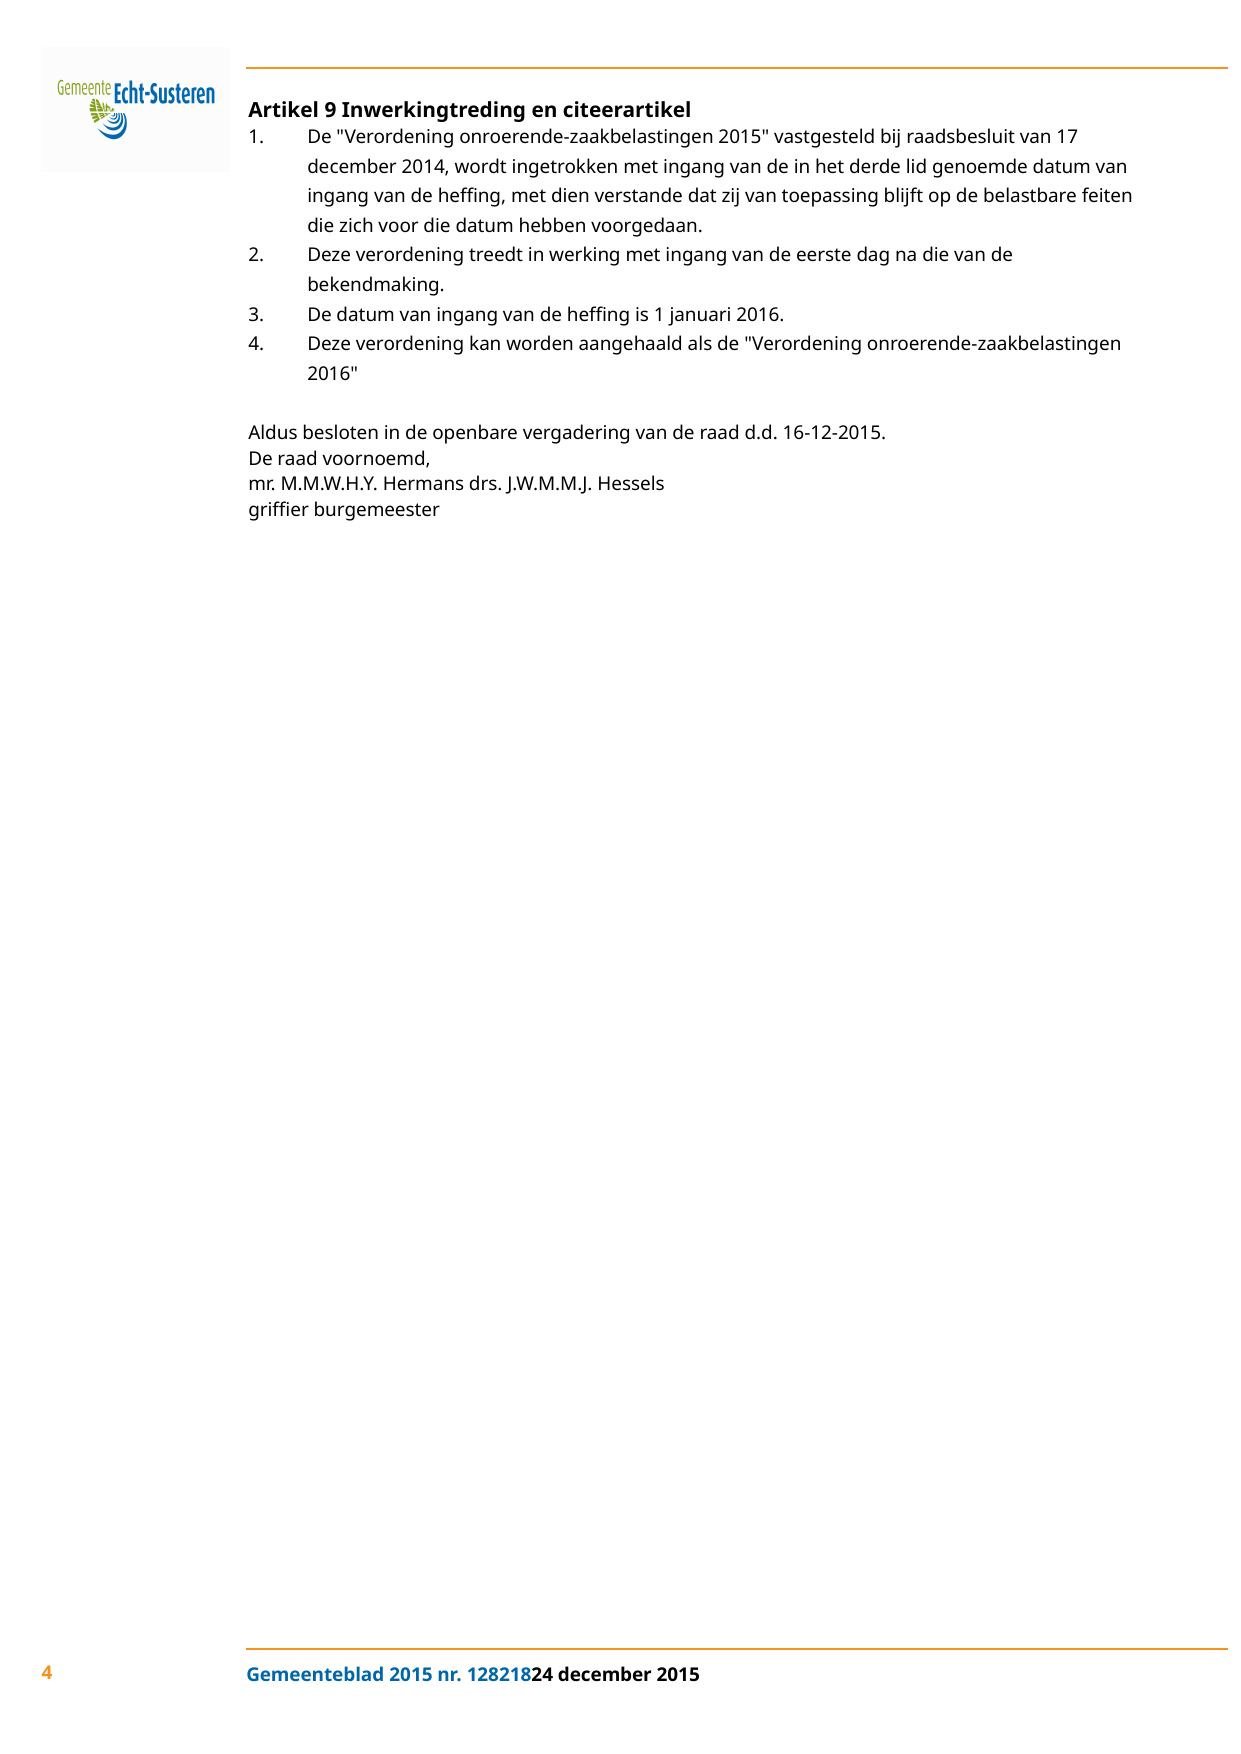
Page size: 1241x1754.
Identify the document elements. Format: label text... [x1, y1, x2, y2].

list De "Verordening onroerende-zaakbelastingen 2015" vastgesteld bij raadsbesluit van 17 december 2014, wordt ingetrokken met ingang van de in het derde lid genoemde datum van ingang van de heffing, met dien verstande dat zij van toepassing blijft op de belastbare feiten die zich voor die datum hebben voorgedaan. [248, 123, 1152, 238]
text mr. M.M.W.H.Y. Hermans drs. J.W.M.M.J. Hessels [248, 471, 1152, 496]
text griffier burgemeester [248, 496, 1152, 522]
list Deze verordening kan worden aangehaald als de "Verordening onroerende-zaakbelastingen 2016" [248, 330, 1152, 386]
text De raad voornoemd, [248, 445, 1152, 471]
list De datum van ingang van de heffing is 1 januari 2016. [248, 301, 1152, 326]
list Deze verordening treedt in werking met ingang van de eerste dag na die van de bekendmaking. [248, 242, 1152, 297]
picture [41, 47, 231, 172]
text Aldus besloten in de openbare vergadering van de raad d.d. 16-12-2015. [248, 419, 1152, 445]
text Artikel 9 Inwerkingtreding en citeerartikel [248, 95, 1152, 123]
